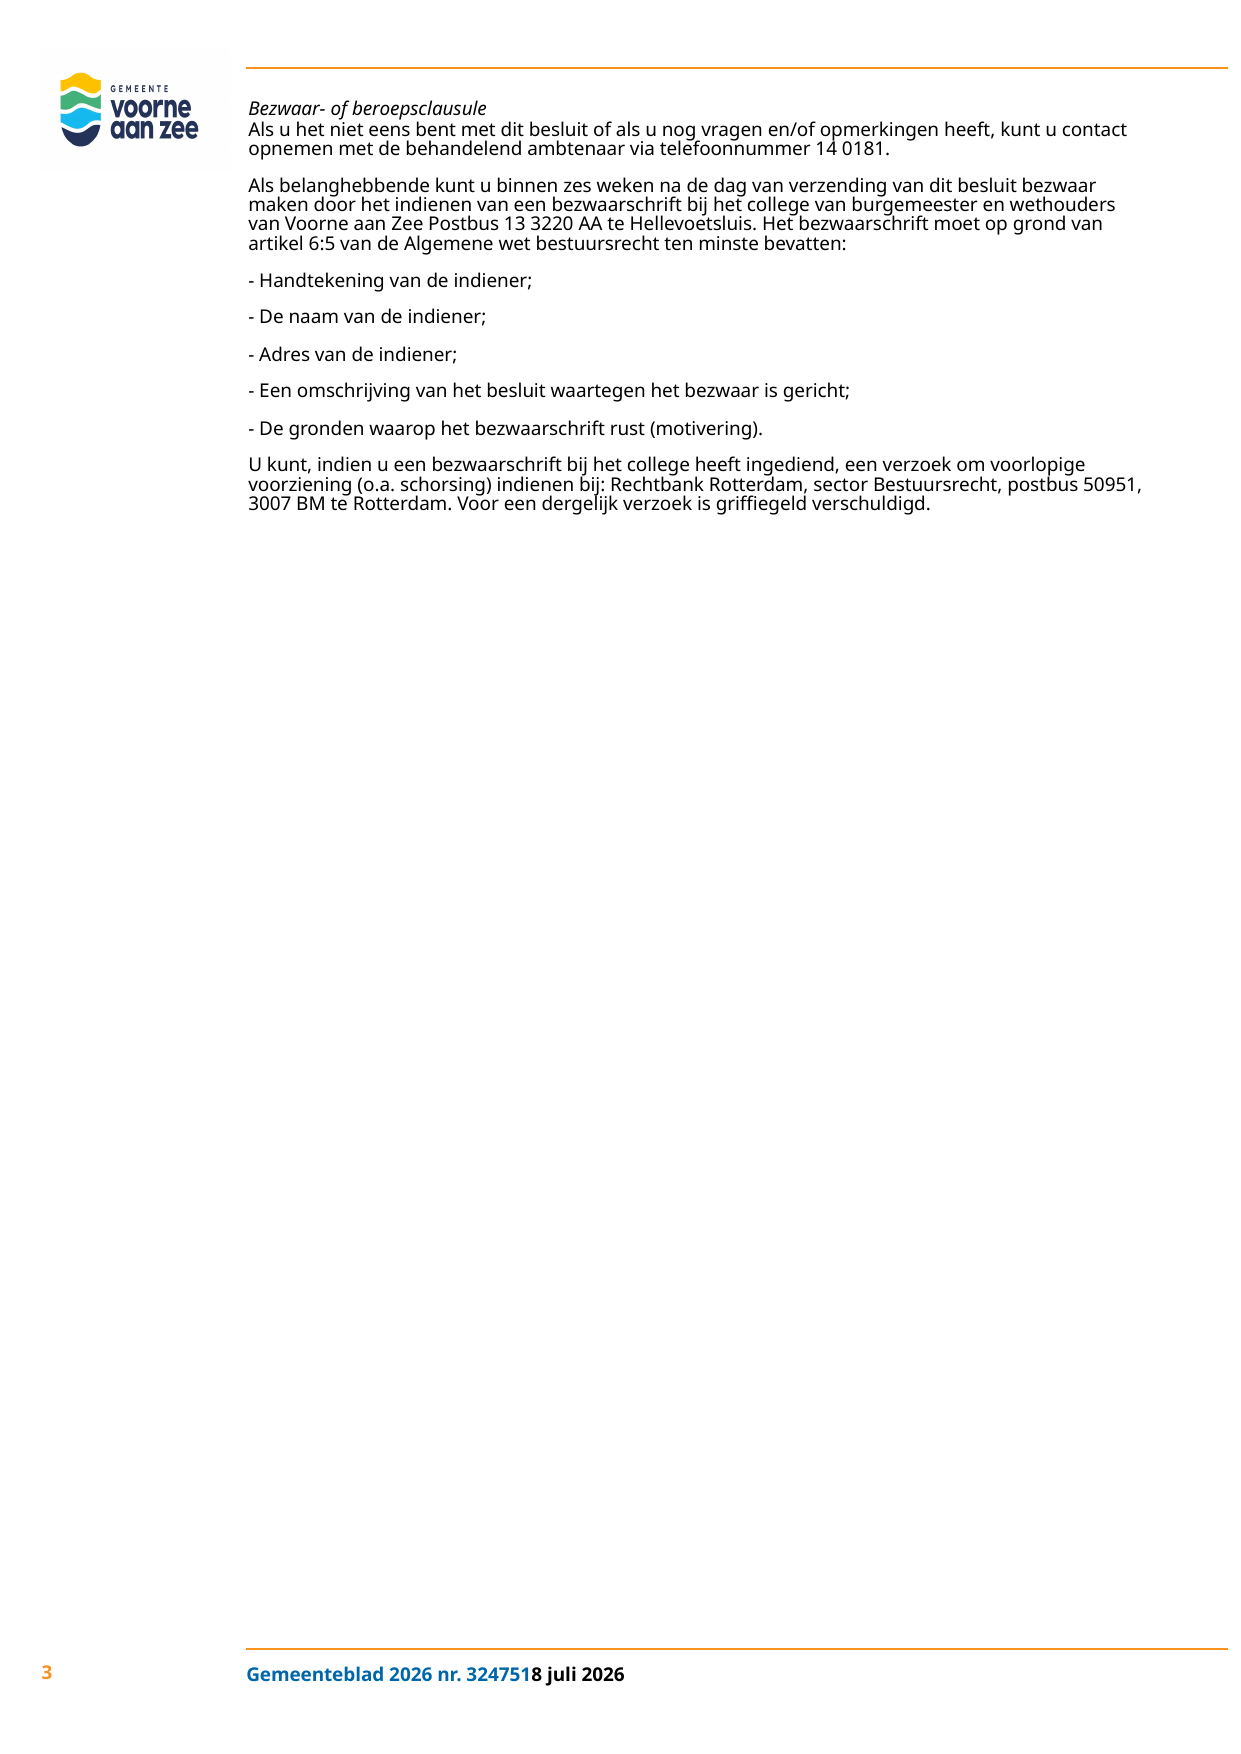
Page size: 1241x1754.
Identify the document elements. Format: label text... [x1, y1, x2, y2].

picture [41, 47, 231, 172]
text Als u het niet eens bent met dit besluit of als u nog vragen en/of opmerkingen heeft, kunt u contact opnemen met de behandelend ambtenaar via telefoonnummer 14 0181. [248, 121, 1152, 159]
text - De naam van de indiener; [248, 308, 1152, 328]
text - De gronden waarop het bezwaarschrift rust (motivering). [248, 419, 1152, 439]
text Bezwaar- of beroepsclausule [248, 95, 1152, 121]
text - Adres van de indiener; [248, 346, 1152, 365]
text - Handtekening van de indiener; [248, 272, 1152, 291]
text U kunt, indien u een bezwaarschrift bij het college heeft ingediend, een verzoek om voorlopige voorziening (o.a. schorsing) indienen bij: Rechtbank Rotterdam, sector Bestuursrecht, postbus 50951, 3007 BM te Rotterdam. Voor een dergelijk verzoek is griffiegeld verschuldigd. [248, 456, 1152, 514]
text - Een omschrijving van het besluit waartegen het bezwaar is gericht; [248, 382, 1152, 402]
text Als belanghebbende kunt u binnen zes weken na de dag van verzending van dit besluit bezwaar maken door het indienen van een bezwaarschrift bij het college van burgemeester en wethouders van Voorne aan Zee Postbus 13 3220 AA te Hellevoetsluis. Het bezwaarschrift moet op grond van artikel 6:5 van de Algemene wet bestuursrecht ten minste bevatten: [248, 177, 1152, 254]
